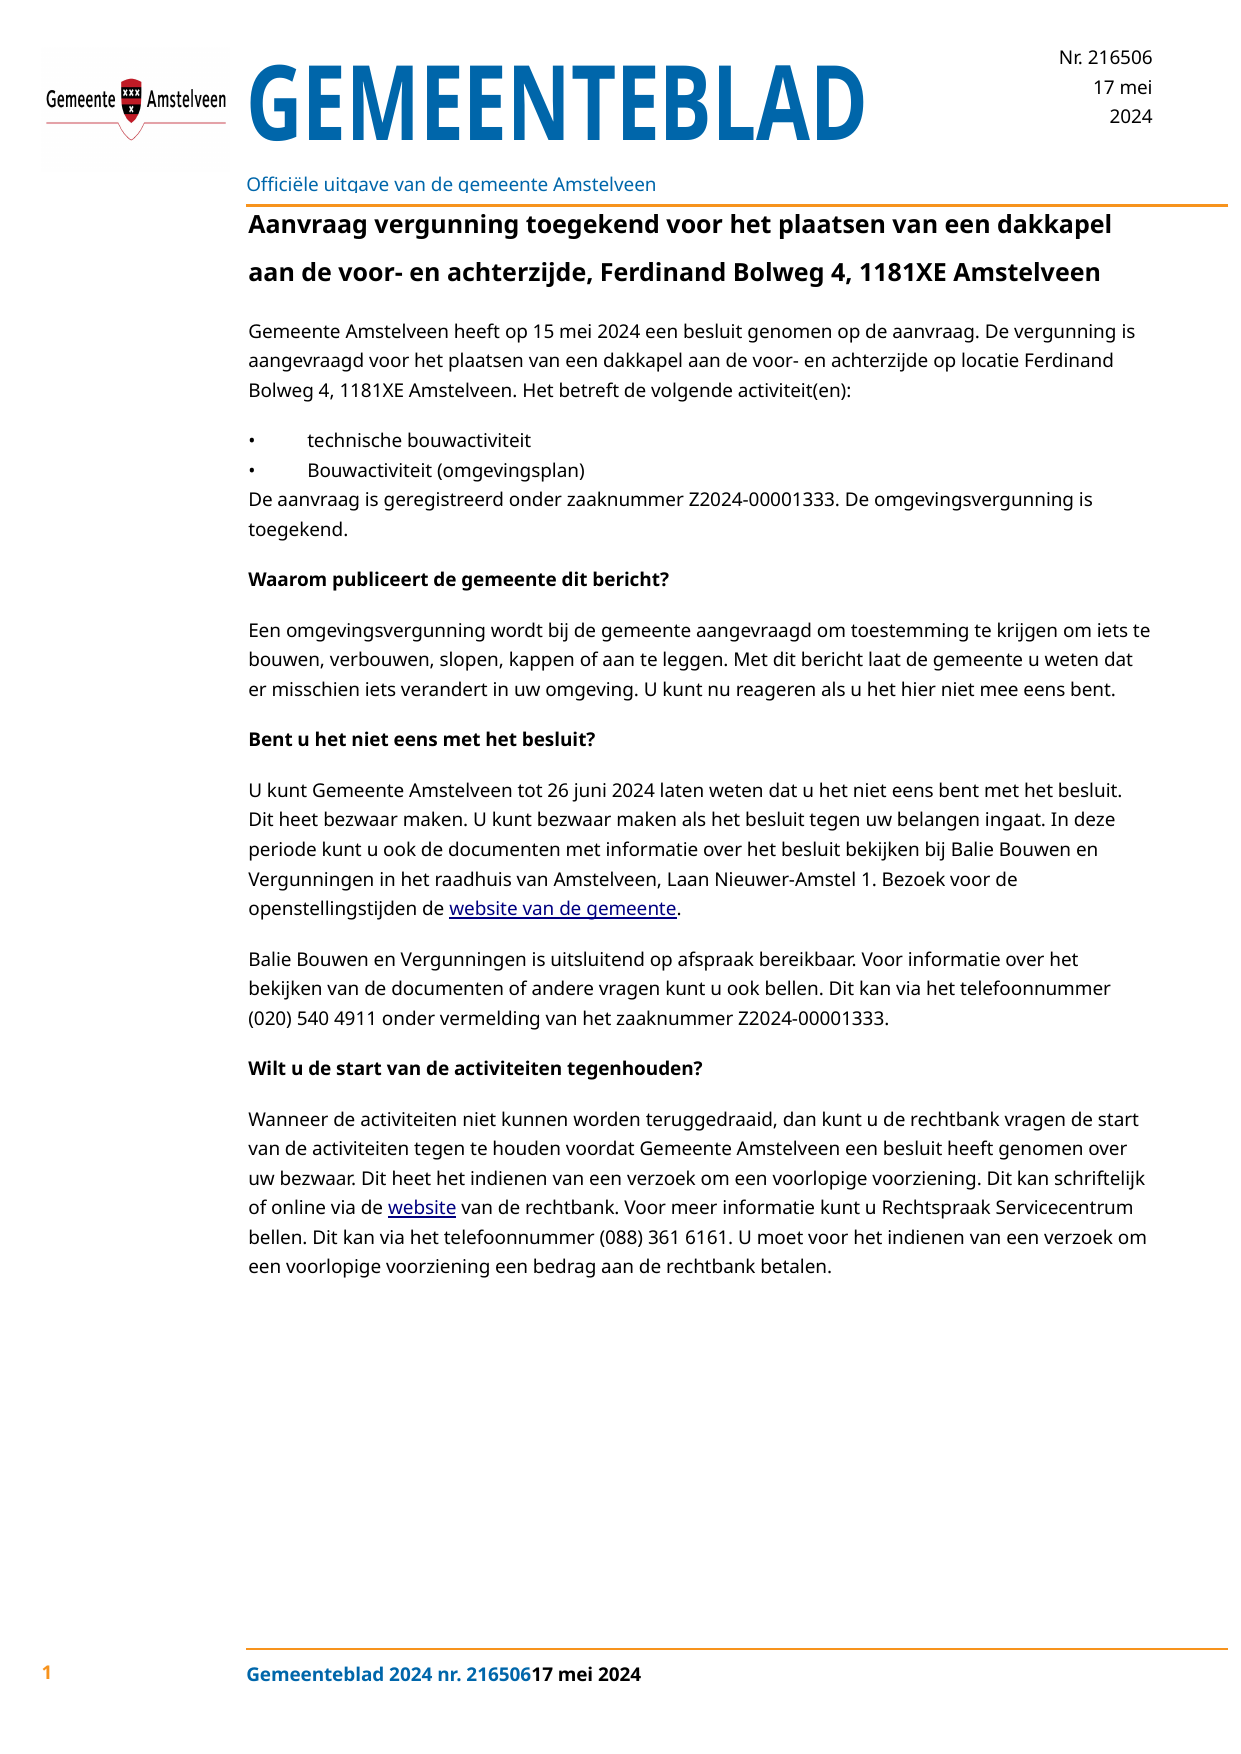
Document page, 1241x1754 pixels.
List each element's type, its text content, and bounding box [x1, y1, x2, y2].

text Gemeente Amstelveen heeft op 15 mei 2024 een besluit genomen op de aanvraag. De vergunning is aangevraagd voor het plaatsen van een dakkapel aan de voor- en achterzijde op locatie Ferdinand Bolweg 4, 1181XE Amstelveen. Het betreft de volgende activiteit(en): [248, 318, 1152, 403]
text Een omgevingsvergunning wordt bij de gemeente aangevraagd om toestemming te krijgen om iets te bouwen, verbouwen, slopen, kappen of aan te leggen. Met dit bericht laat de gemeente u weten dat er misschien iets verandert in uw omgeving. U kunt nu reageren als u het hier niet mee eens bent. [248, 617, 1152, 702]
text Wilt u de start van de activiteiten tegenhouden? [248, 1055, 1152, 1081]
picture [41, 47, 231, 172]
text De aanvraag is geregistreerd onder zaaknummer Z2024-00001333. De omgevingsvergunning is toegekend. [248, 487, 1152, 542]
text Waarom publiceert de gemeente dit bericht? [248, 567, 1152, 592]
text Balie Bouwen en Vergunningen is uitsluitend op afspraak bereikbaar. Voor informatie over het bekijken van de documenten of andere vragen kunt u ook bellen. Dit kan via het telefoonnummer (020) 540 4911 onder vermelding van het zaaknummer Z2024-00001333. [248, 946, 1152, 1031]
text Bent u het niet eens met het besluit? [248, 727, 1152, 752]
list Bouwactiviteit (omgevingsplan) [248, 457, 1152, 483]
list technische bouwactiviteit [248, 427, 1152, 453]
text Wanneer de activiteiten niet kunnen worden teruggedraaid, dan kunt u de rechtbank vragen de start van de activiteiten tegen te houden voordat Gemeente Amstelveen een besluit heeft genomen over uw bezwaar. Dit heet het indienen van een verzoek om een voorlopige voorziening. Dit kan schriftelijk of online via de website van de rechtbank. Voor meer informatie kunt u Rechtspraak Servicecentrum bellen. Dit kan via het telefoonnummer (088) 361 6161. U moet voor het indienen van een verzoek om een voorlopige voorziening een bedrag aan de rechtbank betalen. [248, 1106, 1152, 1279]
text U kunt Gemeente Amstelveen tot 26 juni 2024 laten weten dat u het niet eens bent met het besluit. Dit heet bezwaar maken. U kunt bezwaar maken als het besluit tegen uw belangen ingaat. In deze periode kunt u ook de documenten met informatie over het besluit bekijken bij Balie Bouwen en Vergunningen in het raadhuis van Amstelveen, Laan Nieuwer-Amstel 1. Bezoek voor de openstellingstijden de website van de gemeente. [248, 777, 1152, 921]
text Aanvraag vergunning toegekend voor het plaatsen van een dakkapel aan de voor- en achterzijde, Ferdinand Bolweg 4, 1181XE Amstelveen [248, 207, 1152, 288]
